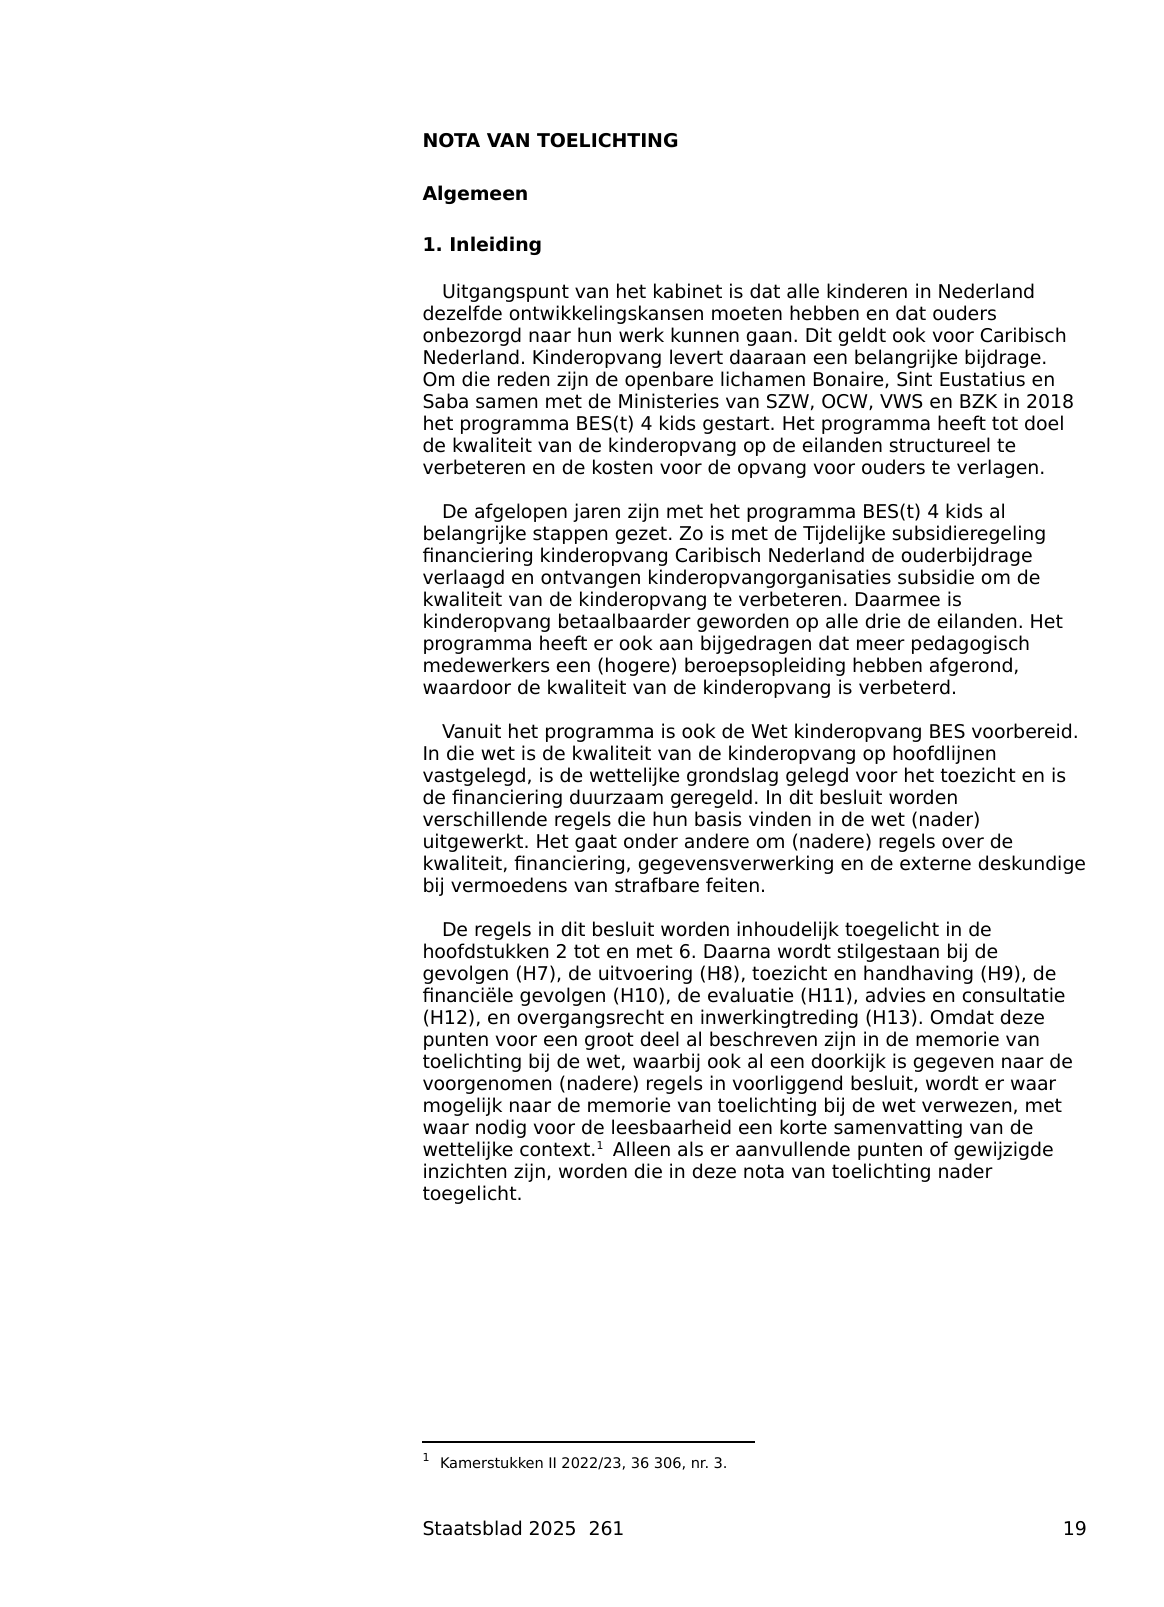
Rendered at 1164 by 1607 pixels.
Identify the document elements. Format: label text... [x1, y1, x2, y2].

text Uitgangspunt van het kabinet is dat alle kinderen in Nederland dezelfde ontwikkelingskansen moeten hebben en dat ouders onbezorgd naar hun werk kunnen gaan. Dit geldt ook voor Caribisch Nederland. Kinderopvang levert daaraan een belangrijke bijdrage. Om die reden zijn de openbare lichamen Bonaire, Sint Eustatius en Saba samen met de Ministeries van SZW, OCW, VWS en BZK in 2018 het programma BES(t) 4 kids gestart. Het programma heeft tot doel de kwaliteit van de kinderopvang op de eilanden structureel te verbeteren en de kosten voor de opvang voor ouders te verlagen. [422, 281, 1087, 479]
text De regels in dit besluit worden inhoudelijk toegelicht in de hoofdstukken 2 tot en met 6. Daarna wordt stilgestaan bij de gevolgen (H7), de uitvoering (H8), toezicht en handhaving (H9), de financiële gevolgen (H10), de evaluatie (H11), advies en consultatie (H12), en overgangsrecht en inwerkingtreding (H13). Omdat deze punten voor een groot deel al beschreven zijn in de memorie van toelichting bij de wet, waarbij ook al een doorkijk is gegeven naar de voorgenomen (nadere) regels in voorliggend besluit, wordt er waar mogelijk naar de memorie van toelichting bij de wet verwezen, met waar nodig voor de leesbaarheid een korte samenvatting van de wettelijke context. Alleen als er aanvullende punten of gewijzigde inzichten zijn, worden die in deze nota van toelichting nader toegelicht. [422, 919, 1087, 1205]
text Kamerstukken II 2022/23, 36 306, nr. 3. [422, 1451, 1087, 1473]
subtitle Algemeen [422, 182, 1087, 204]
subtitle NOTA VAN TOELICHTING [422, 130, 1087, 152]
text Vanuit het programma is ook de Wet kinderopvang BES voorbereid. In die wet is de kwaliteit van de kinderopvang op hoofdlijnen vastgelegd, is de wettelijke grondslag gelegd voor het toezicht en is de financiering duurzaam geregeld. In dit besluit worden verschillende regels die hun basis vinden in de wet (nader) uitgewerkt. Het gaat onder andere om (nadere) regels over de kwaliteit, financiering, gegevensverwerking en de externe deskundige bij vermoedens van strafbare feiten. [422, 721, 1087, 897]
text De afgelopen jaren zijn met het programma BES(t) 4 kids al belangrijke stappen gezet. Zo is met de Tijdelijke subsidieregeling financiering kinderopvang Caribisch Nederland de ouderbijdrage verlaagd en ontvangen kinderopvangorganisaties subsidie om de kwaliteit van de kinderopvang te verbeteren. Daarmee is kinderopvang betaalbaarder geworden op alle drie de eilanden. Het programma heeft er ook aan bijgedragen dat meer pedagogisch medewerkers een (hogere) beroepsopleiding hebben afgerond, waardoor de kwaliteit van de kinderopvang is verbeterd. [422, 501, 1087, 699]
subtitle 1. Inleiding [422, 234, 1087, 256]
